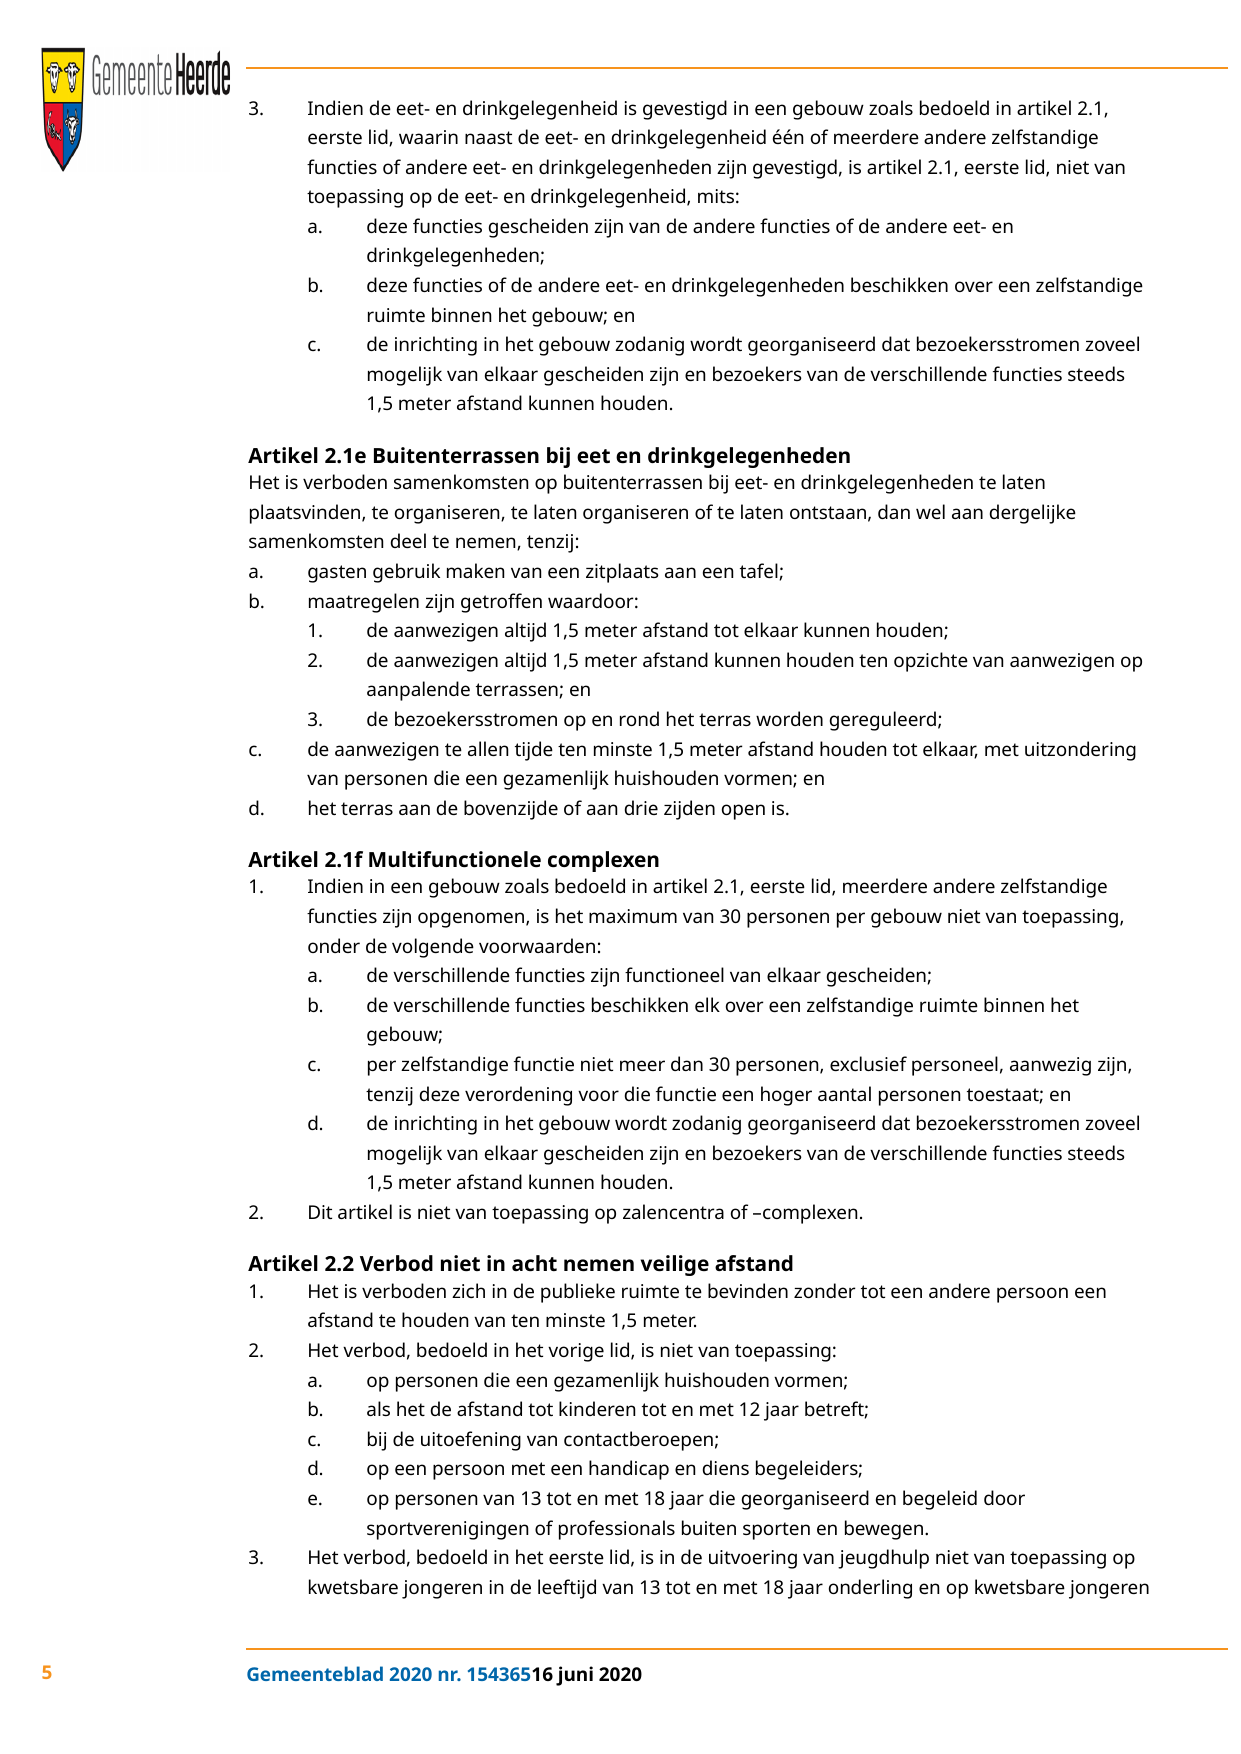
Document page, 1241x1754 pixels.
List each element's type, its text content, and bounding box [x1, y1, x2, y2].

list de aanwezigen altijd 1,5 meter afstand kunnen houden ten opzichte van aanwezigen op aanpalende terrassen; en [307, 647, 1152, 702]
list op personen van 13 tot en met 18 jaar die georganiseerd en begeleid door sportverenigingen of professionals buiten sporten en bewegen. [307, 1485, 1152, 1540]
list deze functies gescheiden zijn van de andere functies of de andere eet- en drinkgelegenheden; [307, 213, 1152, 268]
picture [41, 47, 231, 172]
text Artikel 2.1e Buitenterrassen bij eet en drinkgelegenheden [248, 441, 1152, 469]
list het terras aan de bovenzijde of aan drie zijden open is. [248, 795, 1152, 821]
list de inrichting in het gebouw zodanig wordt georganiseerd dat bezoekersstromen zoveel mogelijk van elkaar gescheiden zijn en bezoekers van de verschillende functies steeds 1,5 meter afstand kunnen houden. [307, 331, 1152, 416]
list de aanwezigen te allen tijde ten minste 1,5 meter afstand houden tot elkaar, met uitzondering van personen die een gezamenlijk huishouden vormen; en [248, 736, 1152, 791]
list deze functies of de andere eet- en drinkgelegenheden beschikken over een zelfstandige ruimte binnen het gebouw; en [307, 272, 1152, 328]
list de inrichting in het gebouw wordt zodanig georganiseerd dat bezoekersstromen zoveel mogelijk van elkaar gescheiden zijn en bezoekers van de verschillende functies steeds 1,5 meter afstand kunnen houden. [307, 1110, 1152, 1195]
list Het is verboden zich in de publieke ruimte te bevinden zonder tot een andere persoon een afstand te houden van ten minste 1,5 meter. [248, 1278, 1152, 1333]
list gasten gebruik maken van een zitplaats aan een tafel; [248, 558, 1152, 584]
text Artikel 2.2 Verbod niet in acht nemen veilige afstand [248, 1249, 1152, 1278]
list Dit artikel is niet van toepassing op zalencentra of –complexen. [248, 1199, 1152, 1225]
list Indien in een gebouw zoals bedoeld in artikel 2.1, eerste lid, meerdere andere zelfstandige functies zijn opgenomen, is het maximum van 30 personen per gebouw niet van toepassing, onder de volgende voorwaarden: [248, 874, 1152, 959]
list maatregelen zijn getroffen waardoor: [248, 588, 1152, 613]
text Het is verboden samenkomsten op buitenterrassen bij eet- en drinkgelegenheden te laten plaatsvinden, te organiseren, te laten organiseren of te laten ontstaan, dan wel aan dergelijke samenkomsten deel te nemen, tenzij: [248, 469, 1152, 554]
list op personen die een gezamenlijk huishouden vormen; [307, 1367, 1152, 1392]
list Het verbod, bedoeld in het eerste lid, is in de uitvoering van jeugdhulp niet van toepassing op kwetsbare jongeren in de leeftijd van 13 tot en met 18 jaar onderling en op kwetsbare jongeren [248, 1544, 1152, 1599]
list op een persoon met een handicap en diens begeleiders; [307, 1456, 1152, 1481]
list Indien de eet- en drinkgelegenheid is gevestigd in een gebouw zoals bedoeld in artikel 2.1, eerste lid, waarin naast de eet- en drinkgelegenheid één of meerdere andere zelfstandige functies of andere eet- en drinkgelegenheden zijn gevestigd, is artikel 2.1, eerste lid, niet van toepassing op de eet- en drinkgelegenheid, mits: [248, 95, 1152, 209]
text Artikel 2.1f Multifunctionele complexen [248, 845, 1152, 874]
list bij de uitoefening van contactberoepen; [307, 1426, 1152, 1452]
list de verschillende functies zijn functioneel van elkaar gescheiden; [307, 962, 1152, 988]
list de bezoekersstromen op en rond het terras worden gereguleerd; [307, 706, 1152, 732]
list als het de afstand tot kinderen tot en met 12 jaar betreft; [307, 1396, 1152, 1422]
list de verschillende functies beschikken elk over een zelfstandige ruimte binnen het gebouw; [307, 992, 1152, 1047]
list de aanwezigen altijd 1,5 meter afstand tot elkaar kunnen houden; [307, 617, 1152, 643]
list per zelfstandige functie niet meer dan 30 personen, exclusief personeel, aanwezig zijn, tenzij deze verordening voor die functie een hoger aantal personen toestaat; en [307, 1051, 1152, 1107]
list Het verbod, bedoeld in het vorige lid, is niet van toepassing: [248, 1337, 1152, 1363]
